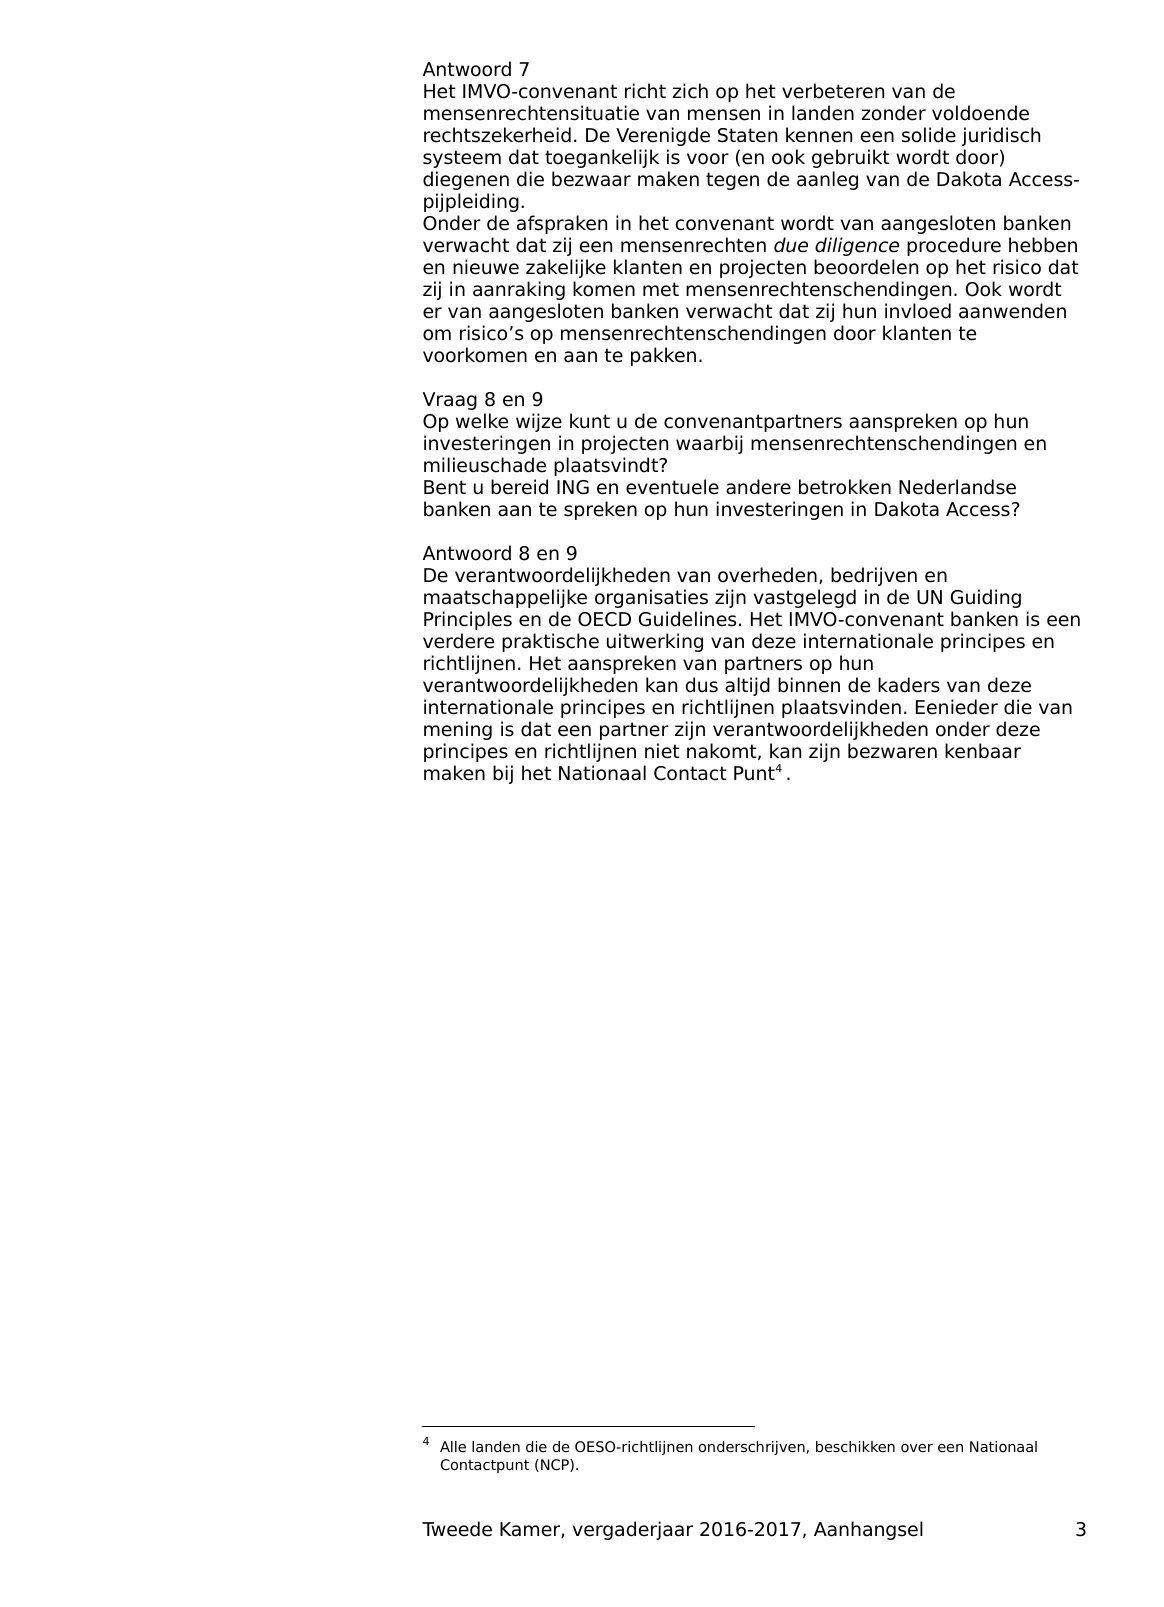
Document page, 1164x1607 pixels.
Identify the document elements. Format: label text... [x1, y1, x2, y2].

text Het IMVO-convenant richt zich op het verbeteren van de mensenrechtensituatie van mensen in landen zonder voldoende rechtszekerheid. De Verenigde Staten kennen een solide juridisch systeem dat toegankelijk is voor (en ook gebruikt wordt door) diegenen die bezwaar maken tegen de aanleg van de Dakota Access-pijpleiding. [422, 81, 1087, 213]
text Antwoord 7 [422, 59, 1087, 81]
text Op welke wijze kunt u de convenantpartners aanspreken op hun investeringen in projecten waarbij mensenrechtenschendingen en milieuschade plaatsvindt? [422, 411, 1087, 477]
text Antwoord 8 en 9 [422, 543, 1087, 565]
text De verantwoordelijkheden van overheden, bedrijven en maatschappelijke organisaties zijn vastgelegd in de UN Guiding Principles en de OECD Guidelines. Het IMVO-convenant banken is een verdere praktische uitwerking van deze internationale principes en richtlijnen. Het aanspreken van partners op hun verantwoordelijkheden kan dus altijd binnen de kaders van deze internationale principes en richtlijnen plaatsvinden. Eenieder die van mening is dat een partner zijn verantwoordelijkheden onder deze principes en richtlijnen niet nakomt, kan zijn bezwaren kenbaar maken bij het Nationaal Contact Punt. [422, 565, 1087, 785]
text Onder de afspraken in het convenant wordt van aangesloten banken verwacht dat zij een mensenrechten due diligence procedure hebben en nieuwe zakelijke klanten en projecten beoordelen op het risico dat zij in aanraking komen met mensenrechtenschendingen. Ook wordt er van aangesloten banken verwacht dat zij hun invloed aanwenden om risico’s op mensenrechtenschendingen door klanten te voorkomen en aan te pakken. [422, 213, 1087, 367]
text Alle landen die de OESO-richtlijnen onderschrijven, beschikken over een Nationaal Contactpunt (NCP). [422, 1435, 1087, 1474]
text Bent u bereid ING en eventuele andere betrokken Nederlandse banken aan te spreken op hun investeringen in Dakota Access? [422, 477, 1087, 521]
text Vraag 8 en 9 [422, 389, 1087, 411]
